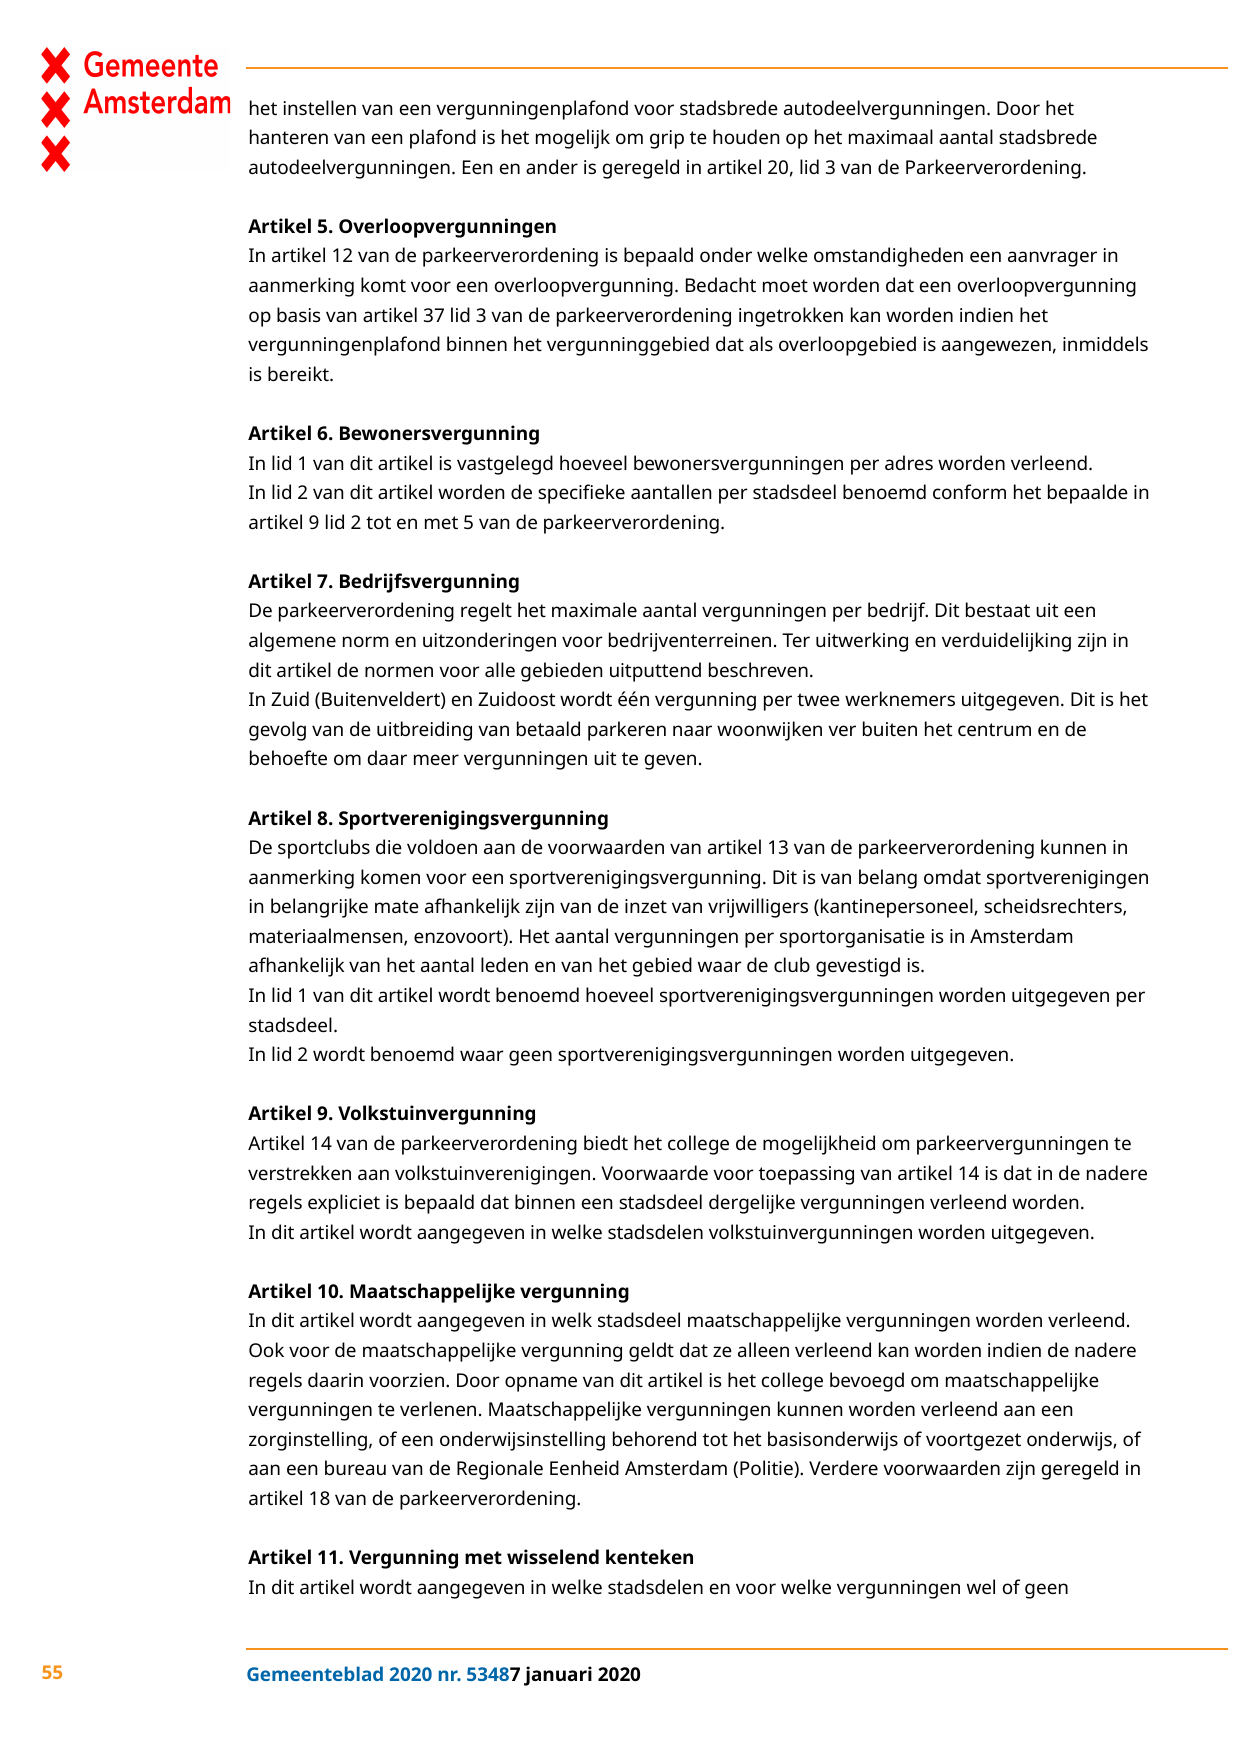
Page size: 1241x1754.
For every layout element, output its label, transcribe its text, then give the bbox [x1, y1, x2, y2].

text De sportclubs die voldoen aan de voorwaarden van artikel 13 van de parkeerverordening kunnen in aanmerking komen voor een sportverenigingsvergunning. Dit is van belang omdat sportverenigingen in belangrijke mate afhankelijk zijn van de inzet van vrijwilligers (kantinepersoneel, scheidsrechters, materiaalmensen, enzovoort). Het aantal vergunningen per sportorganisatie is in Amsterdam afhankelijk van het aantal leden en van het gebied waar de club gevestigd is. [248, 834, 1152, 978]
text In dit artikel wordt aangegeven in welk stadsdeel maatschappelijke vergunningen worden verleend. Ook voor de maatschappelijke vergunning geldt dat ze alleen verleend kan worden indien de nadere regels daarin voorzien. Door opname van dit artikel is het college bevoegd om maatschappelijke vergunningen te verlenen. Maatschappelijke vergunningen kunnen worden verleend aan een zorginstelling, of een onderwijsinstelling behorend tot het basisonderwijs of voortgezet onderwijs, of aan een bureau van de Regionale Eenheid Amsterdam (Politie). Verdere voorwaarden zijn geregeld in artikel 18 van de parkeerverordening. [248, 1308, 1152, 1511]
text Artikel 11. Vergunning met wisselend kenteken [248, 1544, 1152, 1570]
text In lid 2 wordt benoemd waar geen sportverenigingsvergunningen worden uitgegeven. [248, 1041, 1152, 1067]
text In artikel 12 van de parkeerverordening is bepaald onder welke omstandigheden een aanvrager in aanmerking komt voor een overloopvergunning. Bedacht moet worden dat een overloopvergunning op basis van artikel 37 lid 3 van de parkeerverordening ingetrokken kan worden indien het vergunningenplafond binnen het vergunninggebied dat als overloopgebied is aangewezen, inmiddels is bereikt. [248, 243, 1152, 387]
text In lid 2 van dit artikel worden de specifieke aantallen per stadsdeel benoemd conform het bepaalde in artikel 9 lid 2 tot en met 5 van de parkeerverordening. [248, 479, 1152, 535]
text In dit artikel wordt aangegeven in welke stadsdelen en voor welke vergunningen wel of geen [248, 1574, 1152, 1600]
text In lid 1 van dit artikel wordt benoemd hoeveel sportverenigingsvergunningen worden uitgegeven per stadsdeel. [248, 982, 1152, 1038]
text Artikel 7. Bedrijfsvergunning [248, 568, 1152, 594]
text Artikel 14 van de parkeerverordening biedt het college de mogelijkheid om parkeervergunningen te verstrekken aan volkstuinverenigingen. Voorwaarde voor toepassing van artikel 14 is dat in de nadere regels expliciet is bepaald dat binnen een stadsdeel dergelijke vergunningen verleend worden. [248, 1130, 1152, 1215]
picture [41, 47, 231, 172]
text In lid 1 van dit artikel is vastgelegd hoeveel bewonersvergunningen per adres worden verleend. [248, 450, 1152, 476]
text Artikel 6. Bewonersvergunning [248, 420, 1152, 446]
text Artikel 10. Maatschappelijke vergunning [248, 1278, 1152, 1304]
text In Zuid (Buitenveldert) en Zuidoost wordt één vergunning per twee werknemers uitgegeven. Dit is het gevolg van de uitbreiding van betaald parkeren naar woonwijken ver buiten het centrum en de behoefte om daar meer vergunningen uit te geven. [248, 686, 1152, 771]
text Artikel 5. Overloopvergunningen [248, 213, 1152, 239]
text Artikel 8. Sportverenigingsvergunning [248, 805, 1152, 831]
text De parkeerverordening regelt het maximale aantal vergunningen per bedrijf. Dit bestaat uit een algemene norm en uitzonderingen voor bedrijventerreinen. Ter uitwerking en verduidelijking zijn in dit artikel de normen voor alle gebieden uitputtend beschreven. [248, 598, 1152, 683]
text Artikel 9. Volkstuinvergunning [248, 1101, 1152, 1126]
text het instellen van een vergunningenplafond voor stadsbrede autodeelvergunningen. Door het hanteren van een plafond is het mogelijk om grip te houden op het maximaal aantal stadsbrede autodeelvergunningen. Een en ander is geregeld in artikel 20, lid 3 van de Parkeerverordening. [248, 95, 1152, 180]
text In dit artikel wordt aangegeven in welke stadsdelen volkstuinvergunningen worden uitgegeven. [248, 1219, 1152, 1245]
